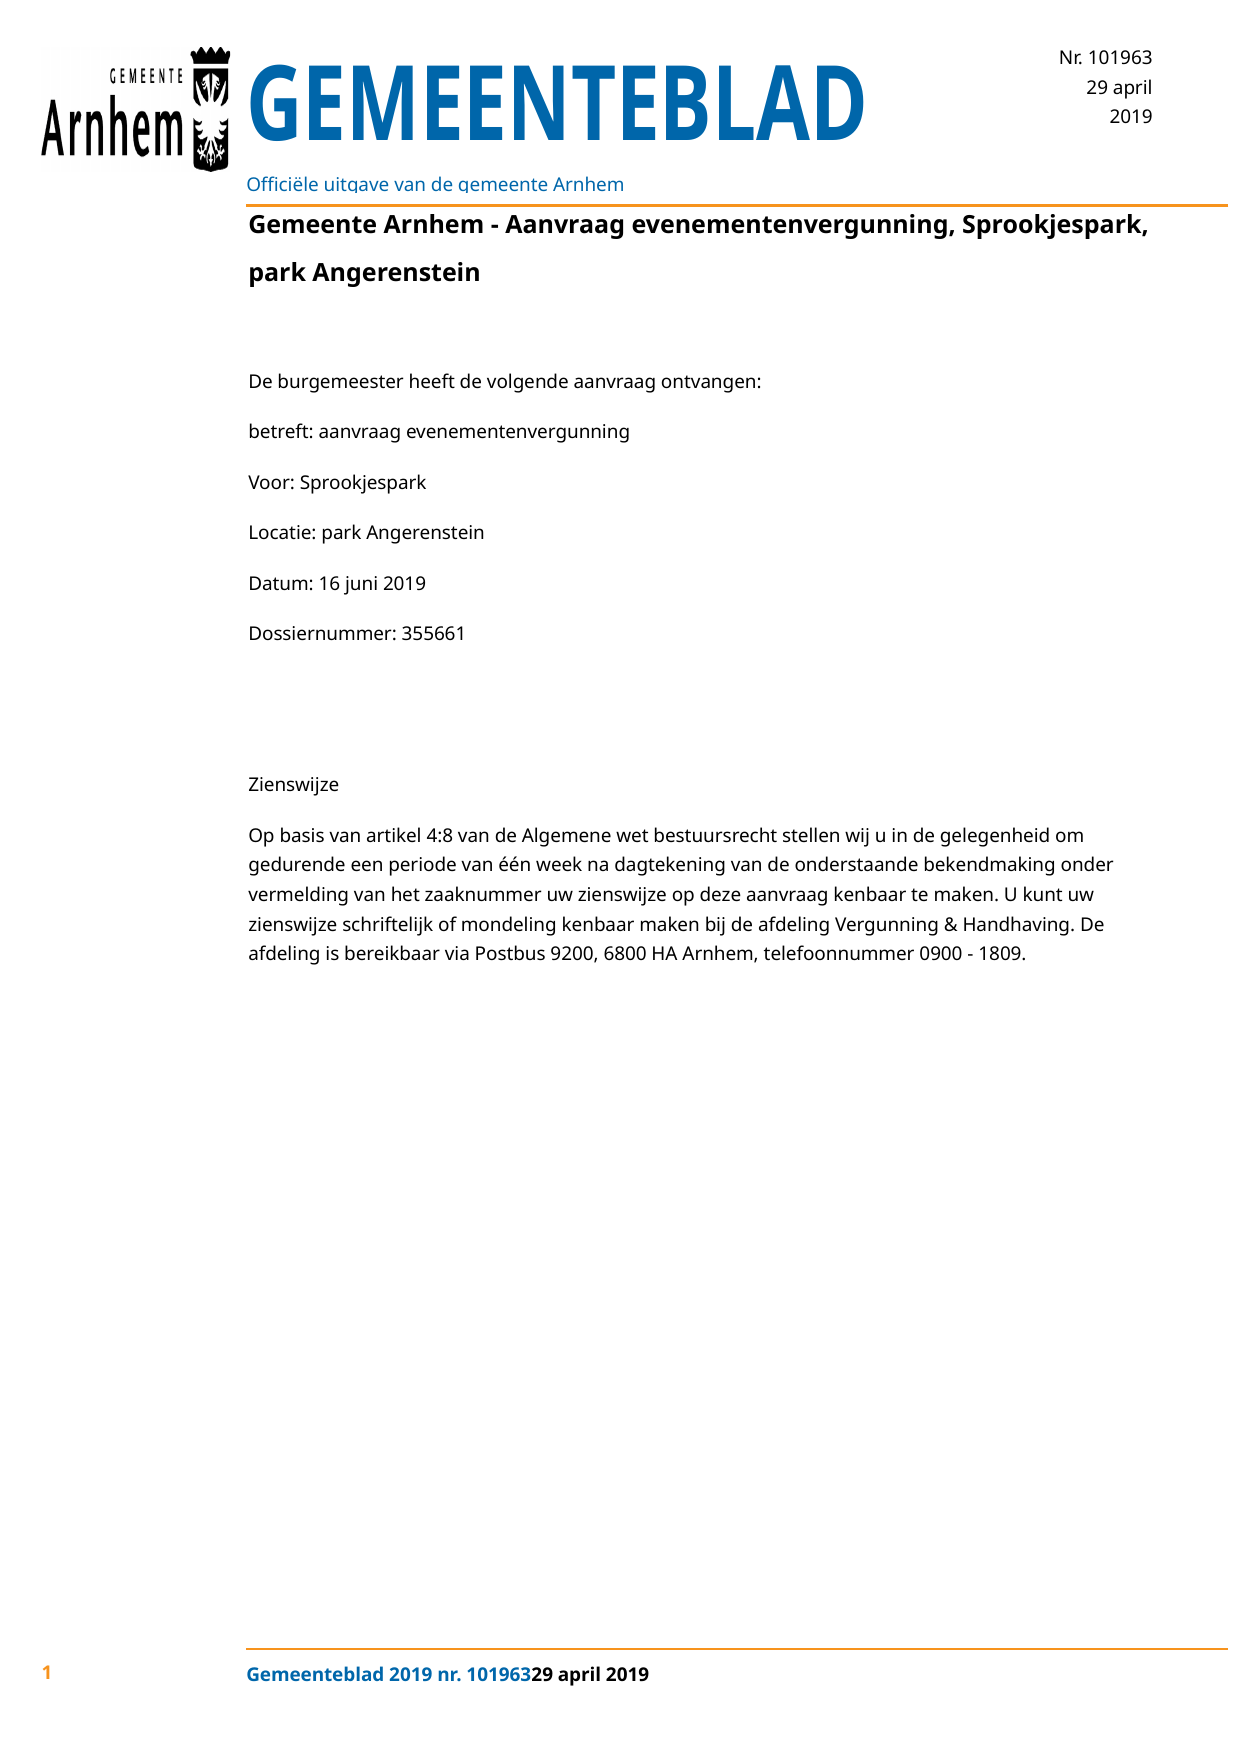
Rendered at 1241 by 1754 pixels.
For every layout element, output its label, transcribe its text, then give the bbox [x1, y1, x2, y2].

text De burgemeester heeft de volgende aanvraag ontvangen: [248, 368, 1152, 394]
text Voor: Sprookjespark [248, 469, 1152, 495]
text Zienswijze [248, 772, 1152, 797]
picture [41, 47, 231, 172]
text Gemeente Arnhem - Aanvraag evenementenvergunning, Sprookjespark, park Angerenstein [248, 207, 1152, 288]
text Locatie: park Angerenstein [248, 519, 1152, 545]
text Op basis van artikel 4:8 van de Algemene wet bestuursrecht stellen wij u in de gelegenheid om gedurende een periode van één week na dagtekening van de onderstaande bekendmaking onder vermelding van het zaaknummer uw zienswijze op deze aanvraag kenbaar te maken. U kunt uw zienswijze schriftelijk of mondeling kenbaar maken bij de afdeling Vergunning & Handhaving. De afdeling is bereikbaar via Postbus 9200, 6800 HA Arnhem, telefoonnummer 0900 - 1809. [248, 822, 1152, 966]
text Datum: 16 juni 2019 [248, 570, 1152, 596]
text Dossiernummer: 355661 [248, 620, 1152, 646]
text betreft: aanvraag evenementenvergunning [248, 419, 1152, 444]
